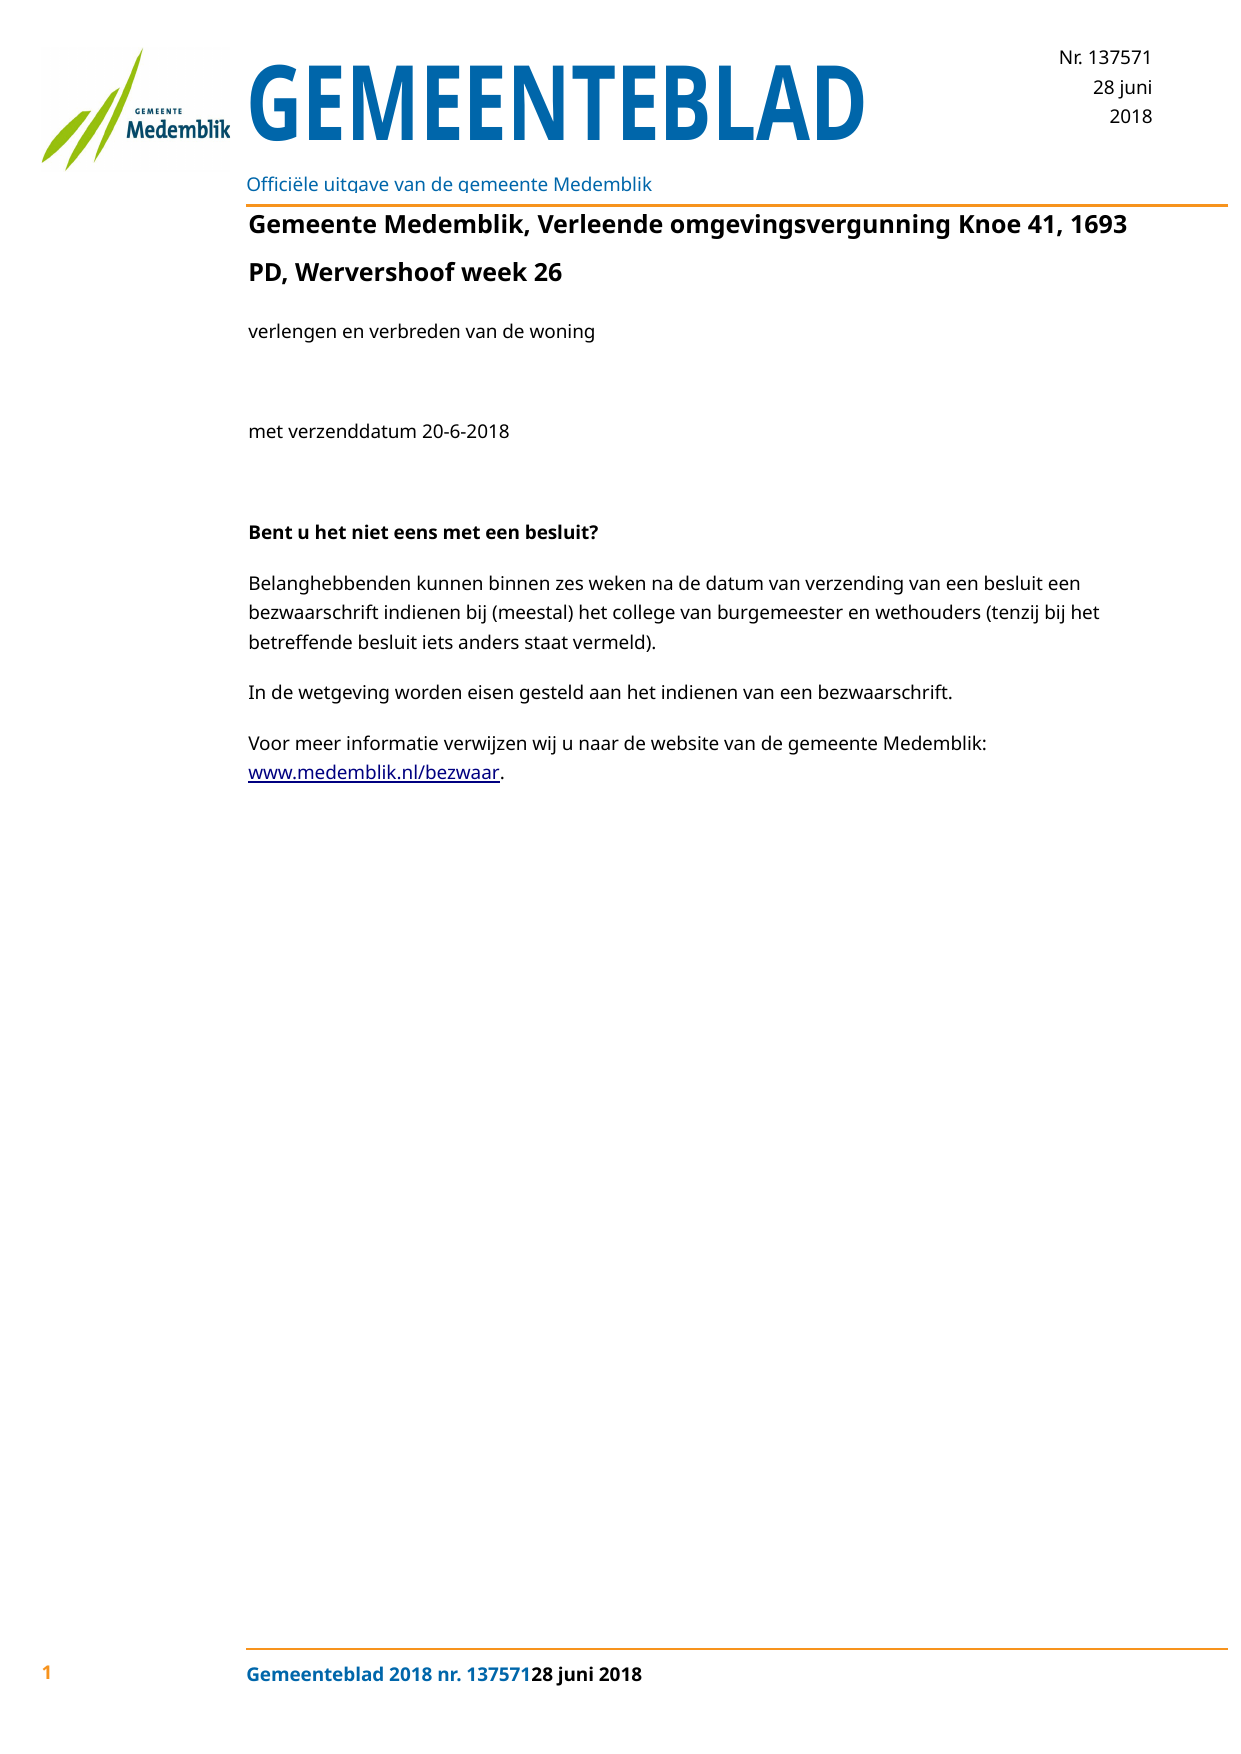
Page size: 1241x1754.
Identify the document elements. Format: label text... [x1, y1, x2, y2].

text met verzenddatum 20-6-2018 [248, 419, 1152, 444]
text verlengen en verbreden van de woning [248, 318, 1152, 344]
text In de wetgeving worden eisen gesteld aan het indienen van een bezwaarschrift. [248, 679, 1152, 705]
text Belanghebbenden kunnen binnen zes weken na de datum van verzending van een besluit een bezwaarschrift indienen bij (meestal) het college van burgemeester en wethouders (tenzij bij het betreffende besluit iets anders staat vermeld). [248, 570, 1152, 655]
text Voor meer informatie verwijzen wij u naar de website van de gemeente Medemblik: www.medemblik.nl/bezwaar. [248, 730, 1152, 785]
picture [41, 47, 231, 172]
text Bent u het niet eens met een besluit? [248, 519, 1152, 545]
text Gemeente Medemblik, Verleende omgevingsvergunning Knoe 41, 1693 PD, Wervershoof week 26 [248, 207, 1152, 288]
